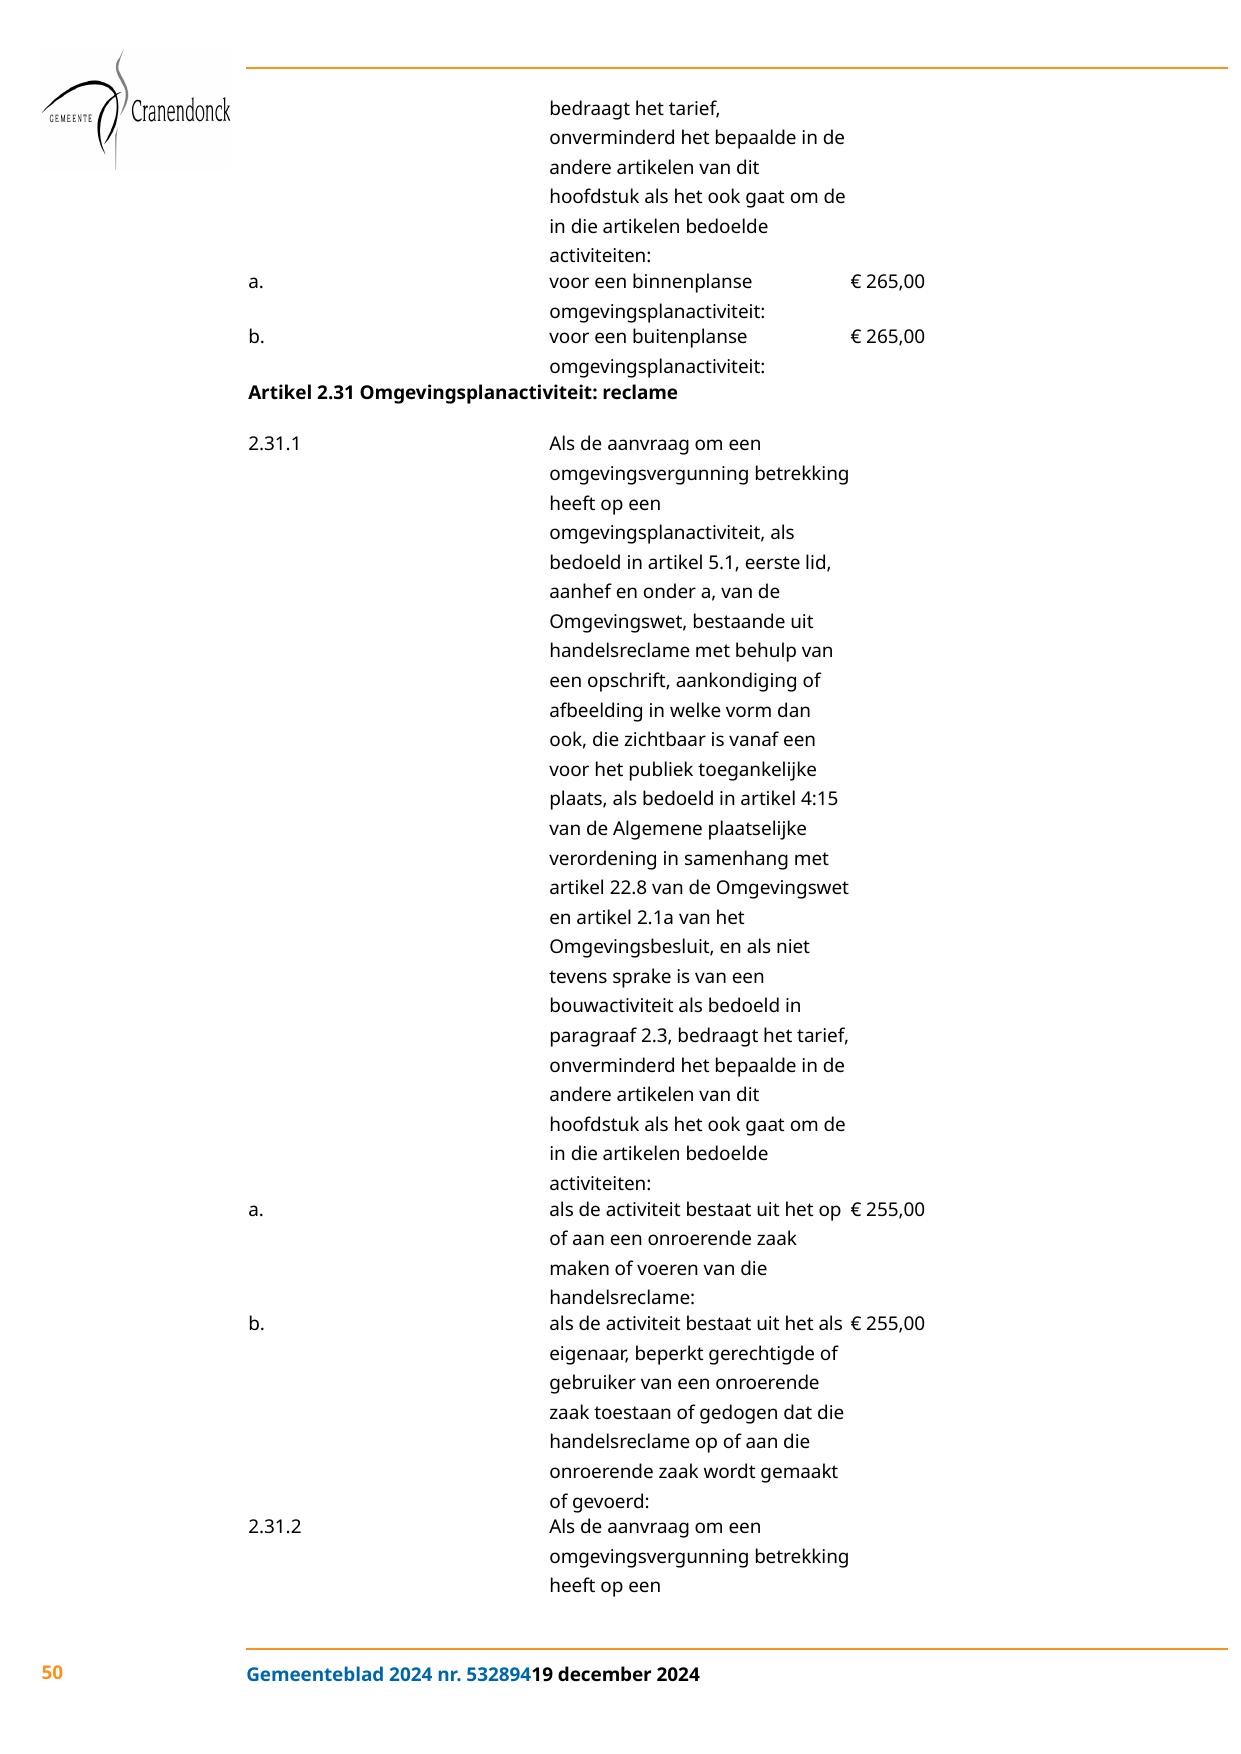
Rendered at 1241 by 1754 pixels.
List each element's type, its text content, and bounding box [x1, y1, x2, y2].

table_cell voor een buitenplanse omgevingsplanactiviteit: [549, 324, 850, 379]
table_cell € 255,00 [850, 1196, 1152, 1310]
table_cell [850, 405, 1152, 431]
picture [41, 47, 231, 172]
table_cell voor een binnenplanse omgevingsplanactiviteit: [549, 269, 850, 324]
table_cell [248, 95, 549, 268]
table_cell bedraagt het tarief, onverminderd het bepaalde in de andere artikelen van dit hoofdstuk als het ook gaat om de in die artikelen bedoelde activiteiten: [549, 95, 850, 268]
table_cell [850, 431, 1152, 1196]
table_cell a. [248, 1196, 549, 1310]
table_cell [850, 1514, 1152, 1598]
table_cell € 265,00 [850, 269, 1152, 324]
table_cell [549, 405, 850, 431]
table_cell b. [248, 1310, 549, 1513]
table_cell Als de aanvraag om een omgevingsvergunning betrekking heeft op een omgevingsplanactiviteit, als bedoeld in artikel 5.1, eerste lid, aanhef en onder a, van de Omgevingswet, bestaande uit handelsreclame met behulp van een opschrift, aankondiging of afbeelding in welke vorm dan ook, die zichtbaar is vanaf een voor het publiek toegankelijke plaats, als bedoeld in artikel 4:15 van de Algemene plaatselijke verordening in samenhang met artikel 22.8 van de Omgevingswet en artikel 2.1a van het Omgevingsbesluit, en als niet tevens sprake is van een bouwactiviteit als bedoeld in paragraaf 2.3, bedraagt het tarief, onverminderd het bepaalde in de andere artikelen van dit hoofdstuk als het ook gaat om de in die artikelen bedoelde activiteiten: [549, 431, 850, 1196]
table_cell € 255,00 [850, 1310, 1152, 1513]
table_cell 2.31.1 [248, 431, 549, 1196]
table_cell Artikel 2.31 Omgevingsplanactiviteit: reclame [248, 379, 1152, 405]
table_cell [850, 95, 1152, 268]
table_cell als de activiteit bestaat uit het als eigenaar, beperkt gerechtigde of gebruiker van een onroerende zaak toestaan of gedogen dat die handelsreclame op of aan die onroerende zaak wordt gemaakt of gevoerd: [549, 1310, 850, 1513]
table_cell a. [248, 269, 549, 324]
table_cell [248, 405, 549, 431]
table_cell Als de aanvraag om een omgevingsvergunning betrekking heeft op een [549, 1514, 850, 1598]
table_cell 2.31.2 [248, 1514, 549, 1598]
table_cell € 265,00 [850, 324, 1152, 379]
table_cell als de activiteit bestaat uit het op of aan een onroerende zaak maken of voeren van die handelsreclame: [549, 1196, 850, 1310]
table_cell b. [248, 324, 549, 379]
